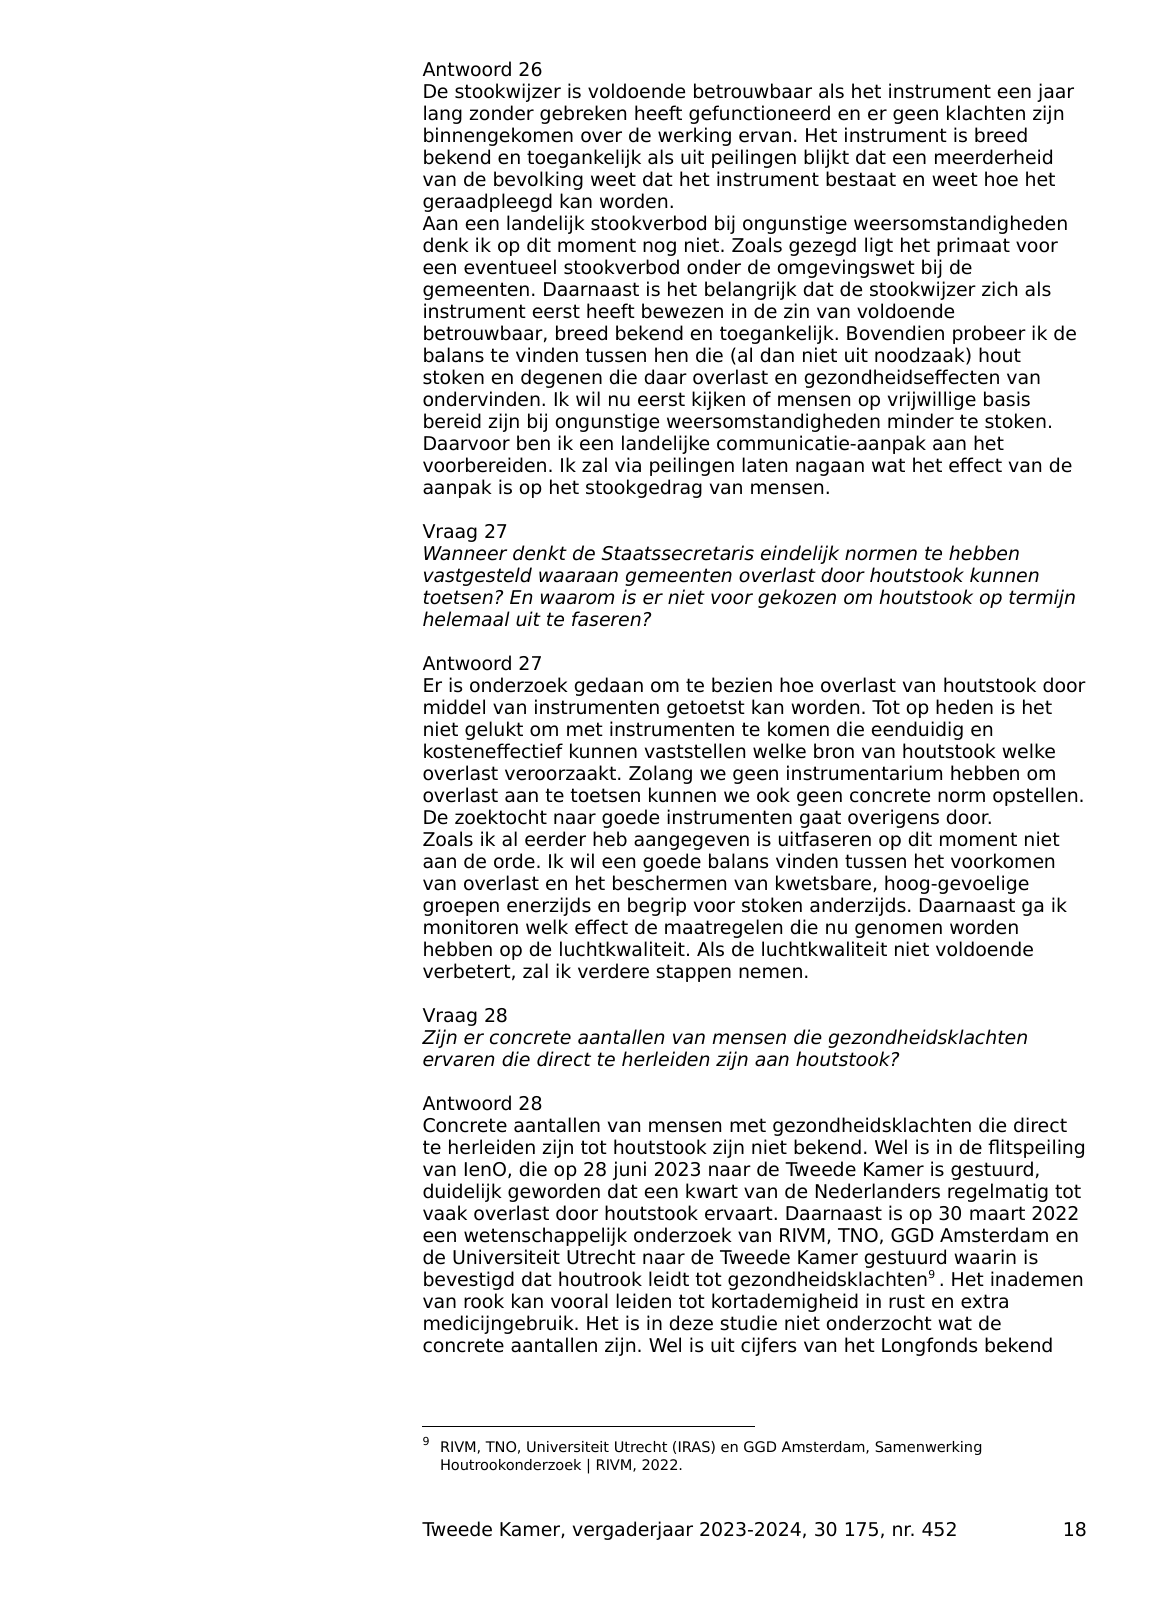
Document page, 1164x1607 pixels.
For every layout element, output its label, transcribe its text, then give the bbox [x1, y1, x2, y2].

text Antwoord 28 [422, 1093, 1087, 1115]
text Wanneer denkt de Staatssecretaris eindelijk normen te hebben vastgesteld waaraan gemeenten overlast door houtstook kunnen toetsen? En waarom is er niet voor gekozen om houtstook op termijn helemaal uit te faseren? [422, 543, 1087, 631]
text Vraag 28 [422, 1005, 1087, 1027]
text Vraag 27 [422, 521, 1087, 543]
text Concrete aantallen van mensen met gezondheidsklachten die direct te herleiden zijn tot houtstook zijn niet bekend. Wel is in de flitspeiling van IenO, die op 28 juni 2023 naar de Tweede Kamer is gestuurd, duidelijk geworden dat een kwart van de Nederlanders regelmatig tot vaak overlast door houtstook ervaart. Daarnaast is op 30 maart 2022 een wetenschappelijk onderzoek van RIVM, TNO, GGD Amsterdam en de Universiteit Utrecht naar de Tweede Kamer gestuurd waarin is bevestigd dat houtrook leidt tot gezondheidsklachten. Het inademen van rook kan vooral leiden tot kortademigheid in rust en extra medicijngebruik. Het is in deze studie niet onderzocht wat de concrete aantallen zijn. Wel is uit cijfers van het Longfonds bekend [422, 1115, 1087, 1357]
text Zijn er concrete aantallen van mensen die gezondheidsklachten ervaren die direct te herleiden zijn aan houtstook? [422, 1027, 1087, 1071]
text Antwoord 27 [422, 653, 1087, 675]
text Zoals ik al eerder heb aangegeven is uitfaseren op dit moment niet aan de orde. Ik wil een goede balans vinden tussen het voorkomen van overlast en het beschermen van kwetsbare, hoog-gevoelige groepen enerzijds en begrip voor stoken anderzijds. Daarnaast ga ik monitoren welk effect de maatregelen die nu genomen worden hebben op de luchtkwaliteit. Als de luchtkwaliteit niet voldoende verbetert, zal ik verdere stappen nemen. [422, 829, 1087, 983]
text RIVM, TNO, Universiteit Utrecht (IRAS) en GGD Amsterdam, Samenwerking Houtrookonderzoek | RIVM, 2022. [422, 1435, 1087, 1474]
text Er is onderzoek gedaan om te bezien hoe overlast van houtstook door middel van instrumenten getoetst kan worden. Tot op heden is het niet gelukt om met instrumenten te komen die eenduidig en kosteneffectief kunnen vaststellen welke bron van houtstook welke overlast veroorzaakt. Zolang we geen instrumentarium hebben om overlast aan te toetsen kunnen we ook geen concrete norm opstellen. De zoektocht naar goede instrumenten gaat overigens door. [422, 675, 1087, 829]
text Aan een landelijk stookverbod bij ongunstige weersomstandigheden denk ik op dit moment nog niet. Zoals gezegd ligt het primaat voor een eventueel stookverbod onder de omgevingswet bij de gemeenten. Daarnaast is het belangrijk dat de stookwijzer zich als instrument eerst heeft bewezen in de zin van voldoende betrouwbaar, breed bekend en toegankelijk. Bovendien probeer ik de balans te vinden tussen hen die (al dan niet uit noodzaak) hout stoken en degenen die daar overlast en gezondheidseffecten van ondervinden. Ik wil nu eerst kijken of mensen op vrijwillige basis bereid zijn bij ongunstige weersomstandigheden minder te stoken. Daarvoor ben ik een landelijke communicatie-aanpak aan het voorbereiden. Ik zal via peilingen laten nagaan wat het effect van de aanpak is op het stookgedrag van mensen. [422, 213, 1087, 499]
text Antwoord 26 [422, 59, 1087, 81]
text De stookwijzer is voldoende betrouwbaar als het instrument een jaar lang zonder gebreken heeft gefunctioneerd en er geen klachten zijn binnengekomen over de werking ervan. Het instrument is breed bekend en toegankelijk als uit peilingen blijkt dat een meerderheid van de bevolking weet dat het instrument bestaat en weet hoe het geraadpleegd kan worden. [422, 81, 1087, 213]
